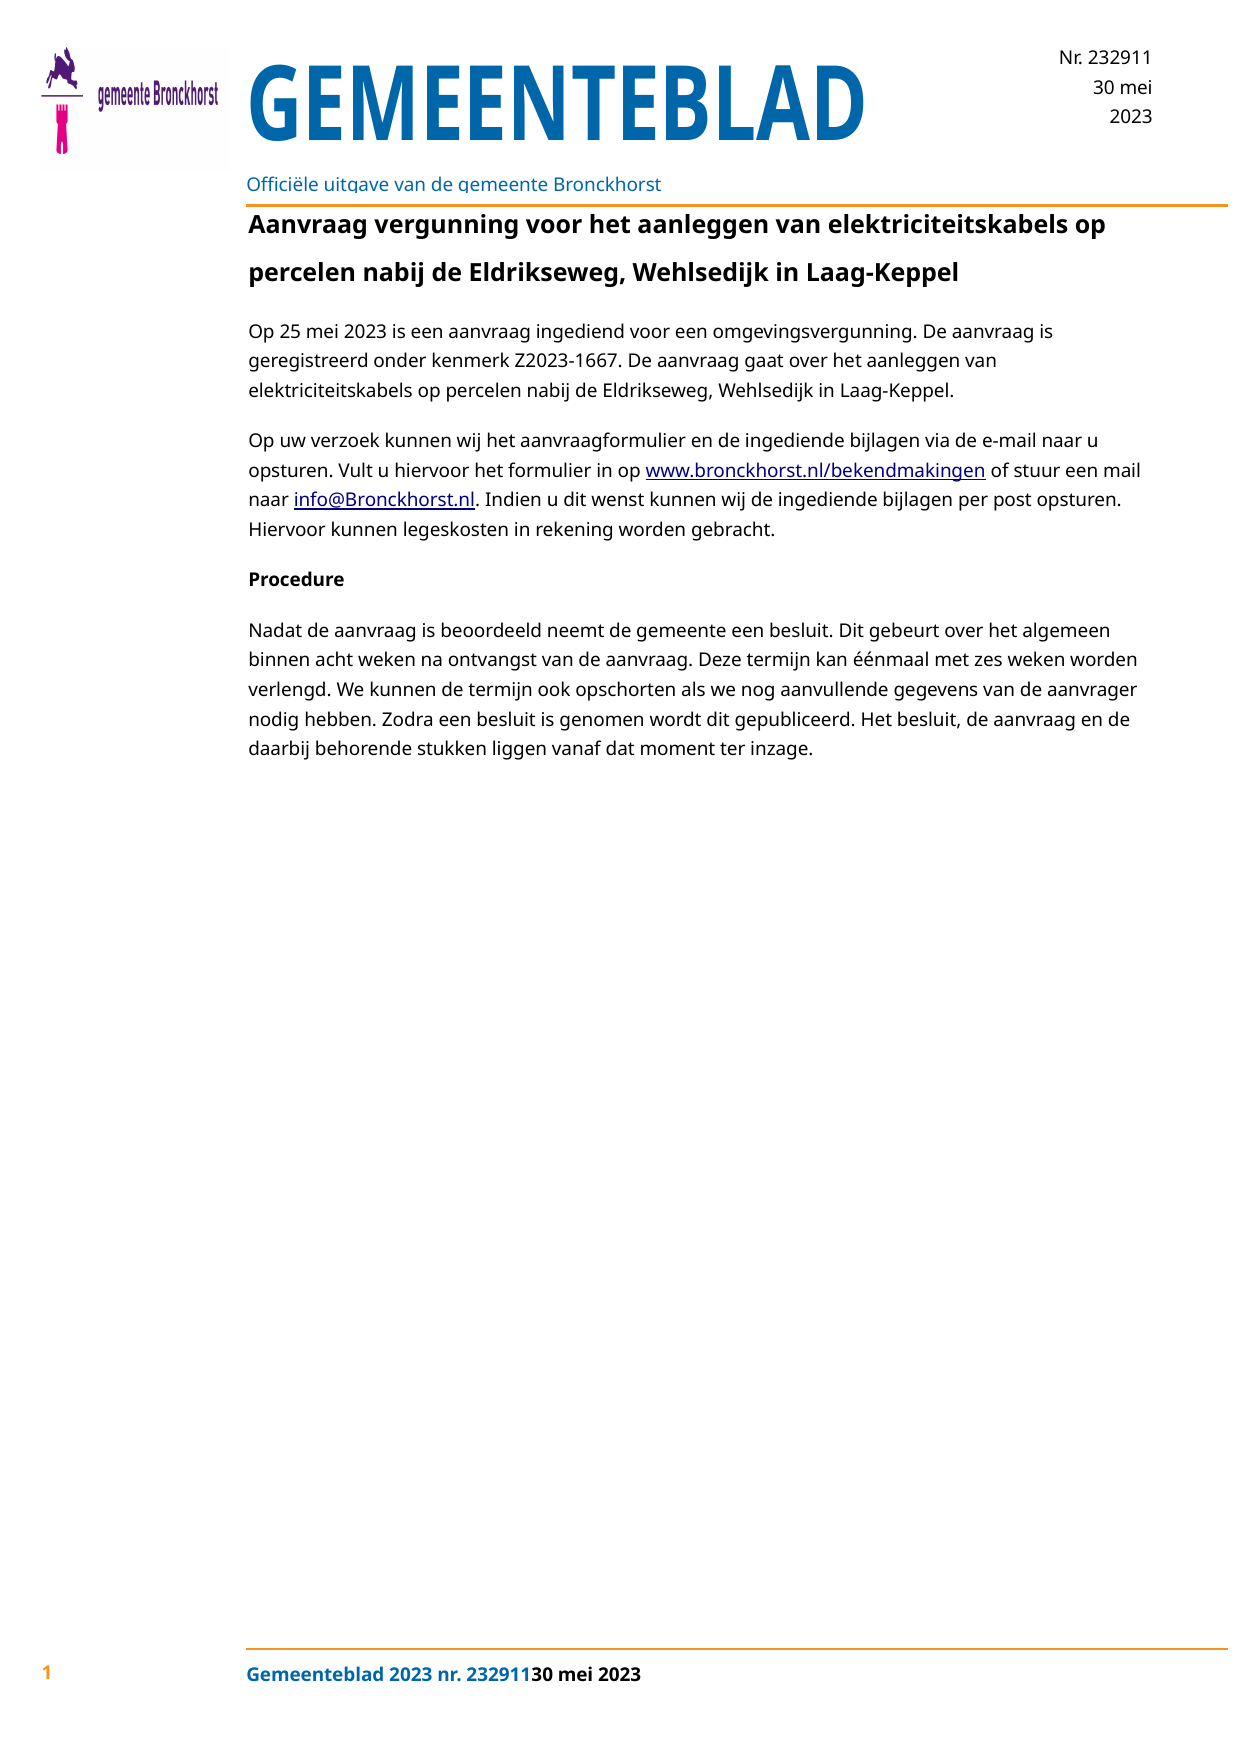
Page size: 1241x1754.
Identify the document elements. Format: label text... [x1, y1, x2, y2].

text Op uw verzoek kunnen wij het aanvraagformulier en de ingediende bijlagen via de e-mail naar u opsturen. Vult u hiervoor het formulier in op www.bronckhorst.nl/bekendmakingen of stuur een mail naar info@Bronckhorst.nl. Indien u dit wenst kunnen wij de ingediende bijlagen per post opsturen. Hiervoor kunnen legeskosten in rekening worden gebracht. [248, 427, 1152, 542]
picture [41, 47, 231, 172]
text Op 25 mei 2023 is een aanvraag ingediend voor een omgevingsvergunning. De aanvraag is geregistreerd onder kenmerk Z2023-1667. De aanvraag gaat over het aanleggen van elektriciteitskabels op percelen nabij de Eldrikseweg, Wehlsedijk in Laag-Keppel. [248, 318, 1152, 403]
text Nadat de aanvraag is beoordeeld neemt de gemeente een besluit. Dit gebeurt over het algemeen binnen acht weken na ontvangst van de aanvraag. Deze termijn kan éénmaal met zes weken worden verlengd. We kunnen de termijn ook opschorten als we nog aanvullende gegevens van de aanvrager nodig hebben. Zodra een besluit is genomen wordt dit gepubliceerd. Het besluit, de aanvraag en de daarbij behorende stukken liggen vanaf dat moment ter inzage. [248, 617, 1152, 761]
text Procedure [248, 567, 1152, 592]
text Aanvraag vergunning voor het aanleggen van elektriciteitskabels op percelen nabij de Eldrikseweg, Wehlsedijk in Laag-Keppel [248, 207, 1152, 288]
